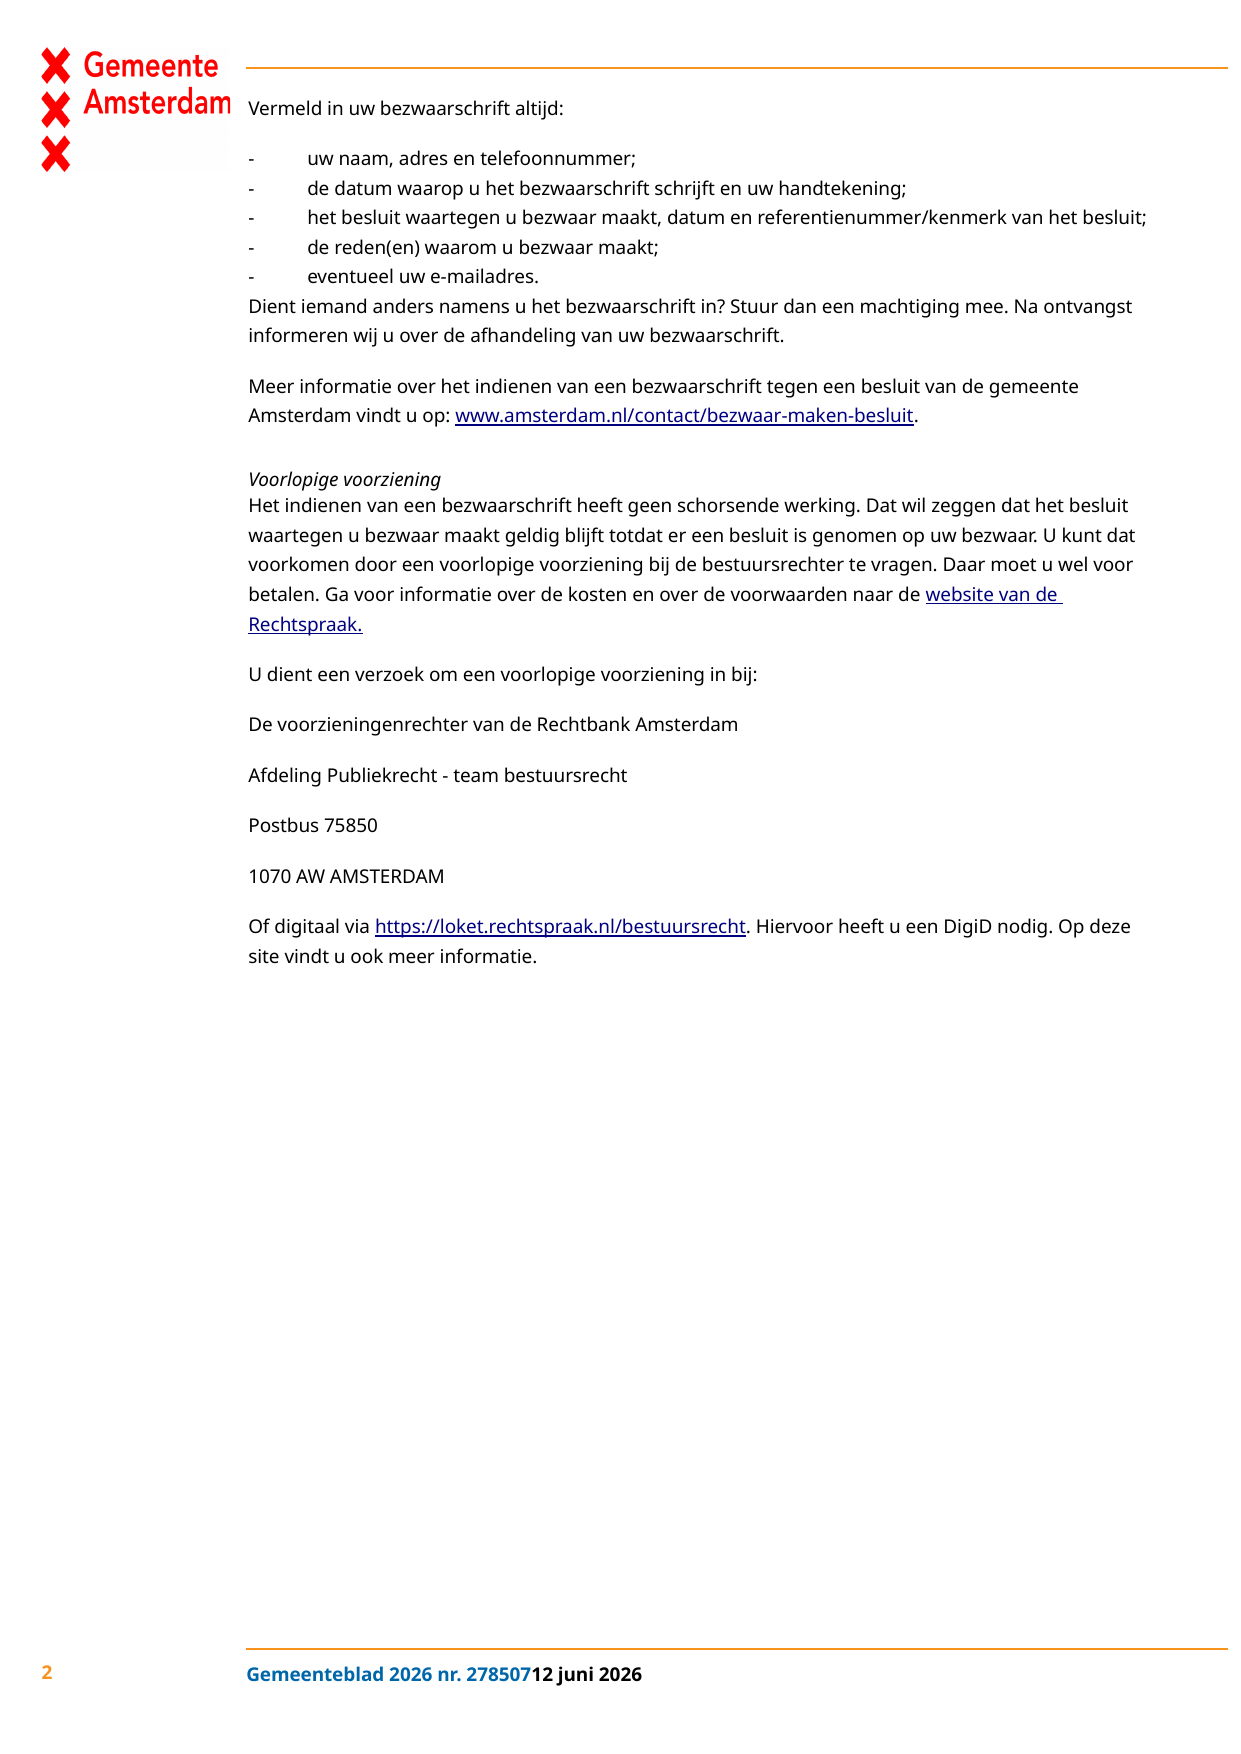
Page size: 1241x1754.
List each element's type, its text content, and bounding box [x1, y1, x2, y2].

text Postbus 75850 [248, 812, 1152, 838]
text 1070 AW AMSTERDAM [248, 863, 1152, 888]
text Dient iemand anders namens u het bezwaarschrift in? Stuur dan een machtiging mee. Na ontvangst informeren wij u over de afhandeling van uw bezwaarschrift. [248, 293, 1152, 348]
text Voorlopige voorziening [248, 467, 1152, 492]
list de reden(en) waarom u bezwaar maakt; [248, 234, 1152, 260]
text Of digitaal via https://loket.rechtspraak.nl/bestuursrecht. Hiervoor heeft u een DigiD nodig. Op deze site vindt u ook meer informatie. [248, 913, 1152, 968]
list het besluit waartegen u bezwaar maakt, datum en referentienummer/kenmerk van het besluit; [248, 204, 1152, 230]
text U dient een verzoek om een voorlopige voorziening in bij: [248, 661, 1152, 687]
text Vermeld in uw bezwaarschrift altijd: [248, 95, 1152, 121]
picture [41, 47, 231, 172]
list eventueel uw e-mailadres. [248, 263, 1152, 289]
text Meer informatie over het indienen van een bezwaarschrift tegen een besluit van de gemeente Amsterdam vindt u op: www.amsterdam.nl/contact/bezwaar-maken-besluit. [248, 373, 1152, 428]
list de datum waarop u het bezwaarschrift schrijft en uw handtekening; [248, 175, 1152, 201]
text De voorzieningenrechter van de Rechtbank Amsterdam [248, 712, 1152, 737]
list uw naam, adres en telefoonnummer; [248, 145, 1152, 171]
text Het indienen van een bezwaarschrift heeft geen schorsende werking. Dat wil zeggen dat het besluit waartegen u bezwaar maakt geldig blijft totdat er een besluit is genomen op uw bezwaar. U kunt dat voorkomen door een voorlopige voorziening bij de bestuursrechter te vragen. Daar moet u wel voor betalen. Ga voor informatie over de kosten en over de voorwaarden naar de website van de Rechtspraak. [248, 492, 1152, 636]
text Afdeling Publiekrecht - team bestuursrecht [248, 762, 1152, 788]
